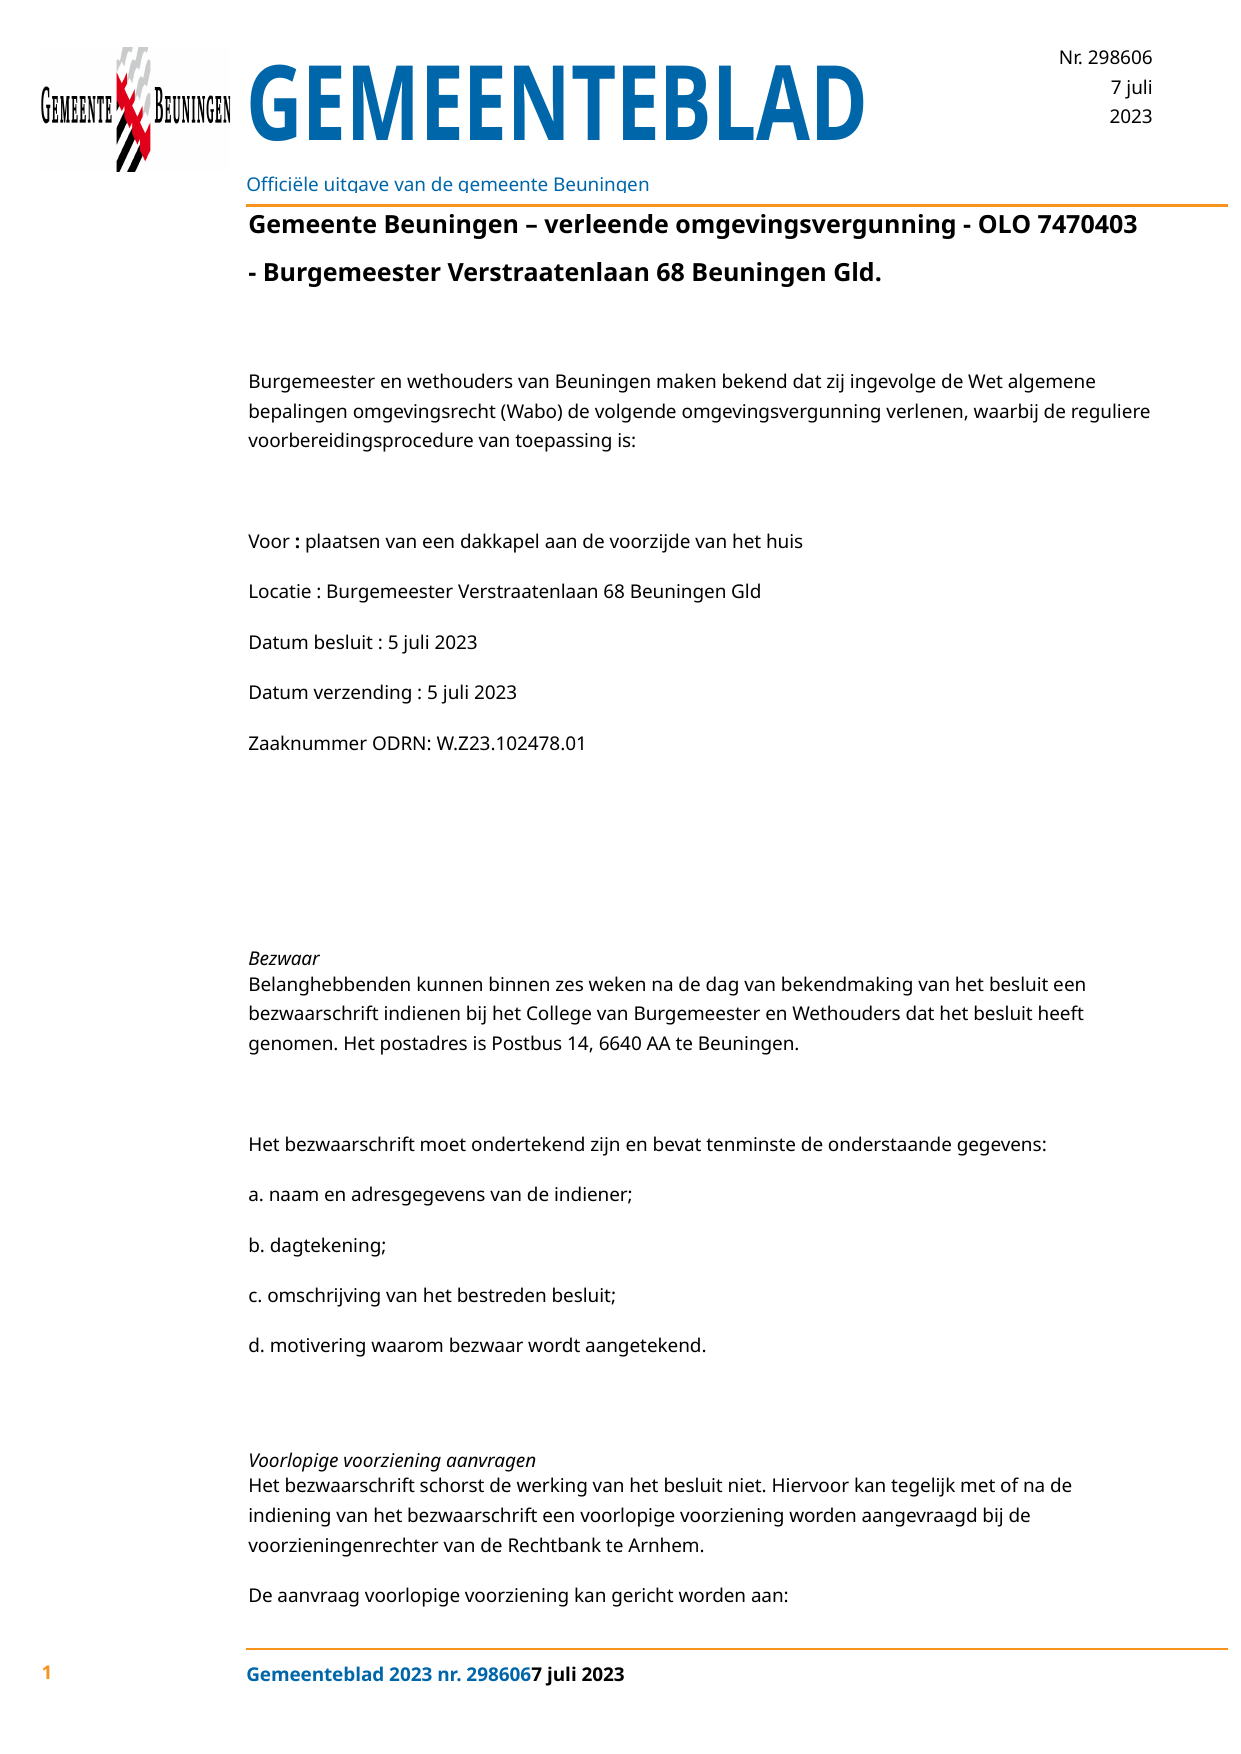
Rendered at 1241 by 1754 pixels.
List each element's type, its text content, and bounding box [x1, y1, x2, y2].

text Bezwaar [248, 945, 1152, 971]
text Zaaknummer ODRN: W.Z23.102478.01 [248, 730, 1152, 756]
text c. omschrijving van het bestreden besluit; [248, 1282, 1152, 1308]
text b. dagtekening; [248, 1232, 1152, 1257]
text De aanvraag voorlopige voorziening kan gericht worden aan: [248, 1582, 1152, 1608]
text Gemeente Beuningen – verleende omgevingsvergunning - OLO 7470403 - Burgemeester Verstraatenlaan 68 Beuningen Gld. [248, 207, 1152, 288]
text a. naam en adresgegevens van de indiener; [248, 1181, 1152, 1207]
text Burgemeester en wethouders van Beuningen maken bekend dat zij ingevolge de Wet algemene bepalingen omgevingsrecht (Wabo) de volgende omgevingsvergunning verlenen, waarbij de reguliere voorbereidingsprocedure van toepassing is: [248, 368, 1152, 453]
text Voorlopige voorziening aanvragen [248, 1447, 1152, 1473]
text Belanghebbenden kunnen binnen zes weken na de dag van bekendmaking van het besluit een bezwaarschrift indienen bij het College van Burgemeester en Wethouders dat het besluit heeft genomen. Het postadres is Postbus 14, 6640 AA te Beuningen. [248, 971, 1152, 1056]
text Het bezwaarschrift moet ondertekend zijn en bevat tenminste de onderstaande gegevens: [248, 1131, 1152, 1157]
picture [41, 47, 231, 172]
text Datum verzending : 5 juli 2023 [248, 679, 1152, 705]
text Locatie : Burgemeester Verstraatenlaan 68 Beuningen Gld [248, 579, 1152, 604]
text Datum besluit : 5 juli 2023 [248, 629, 1152, 655]
text Voor : plaatsen van een dakkapel aan de voorzijde van het huis [248, 528, 1152, 554]
text d. motivering waarom bezwaar wordt aangetekend. [248, 1333, 1152, 1358]
text Het bezwaarschrift schorst de werking van het besluit niet. Hiervoor kan tegelijk met of na de indiening van het bezwaarschrift een voorlopige voorziening worden aangevraagd bij de voorzieningenrechter van de Rechtbank te Arnhem. [248, 1473, 1152, 1558]
